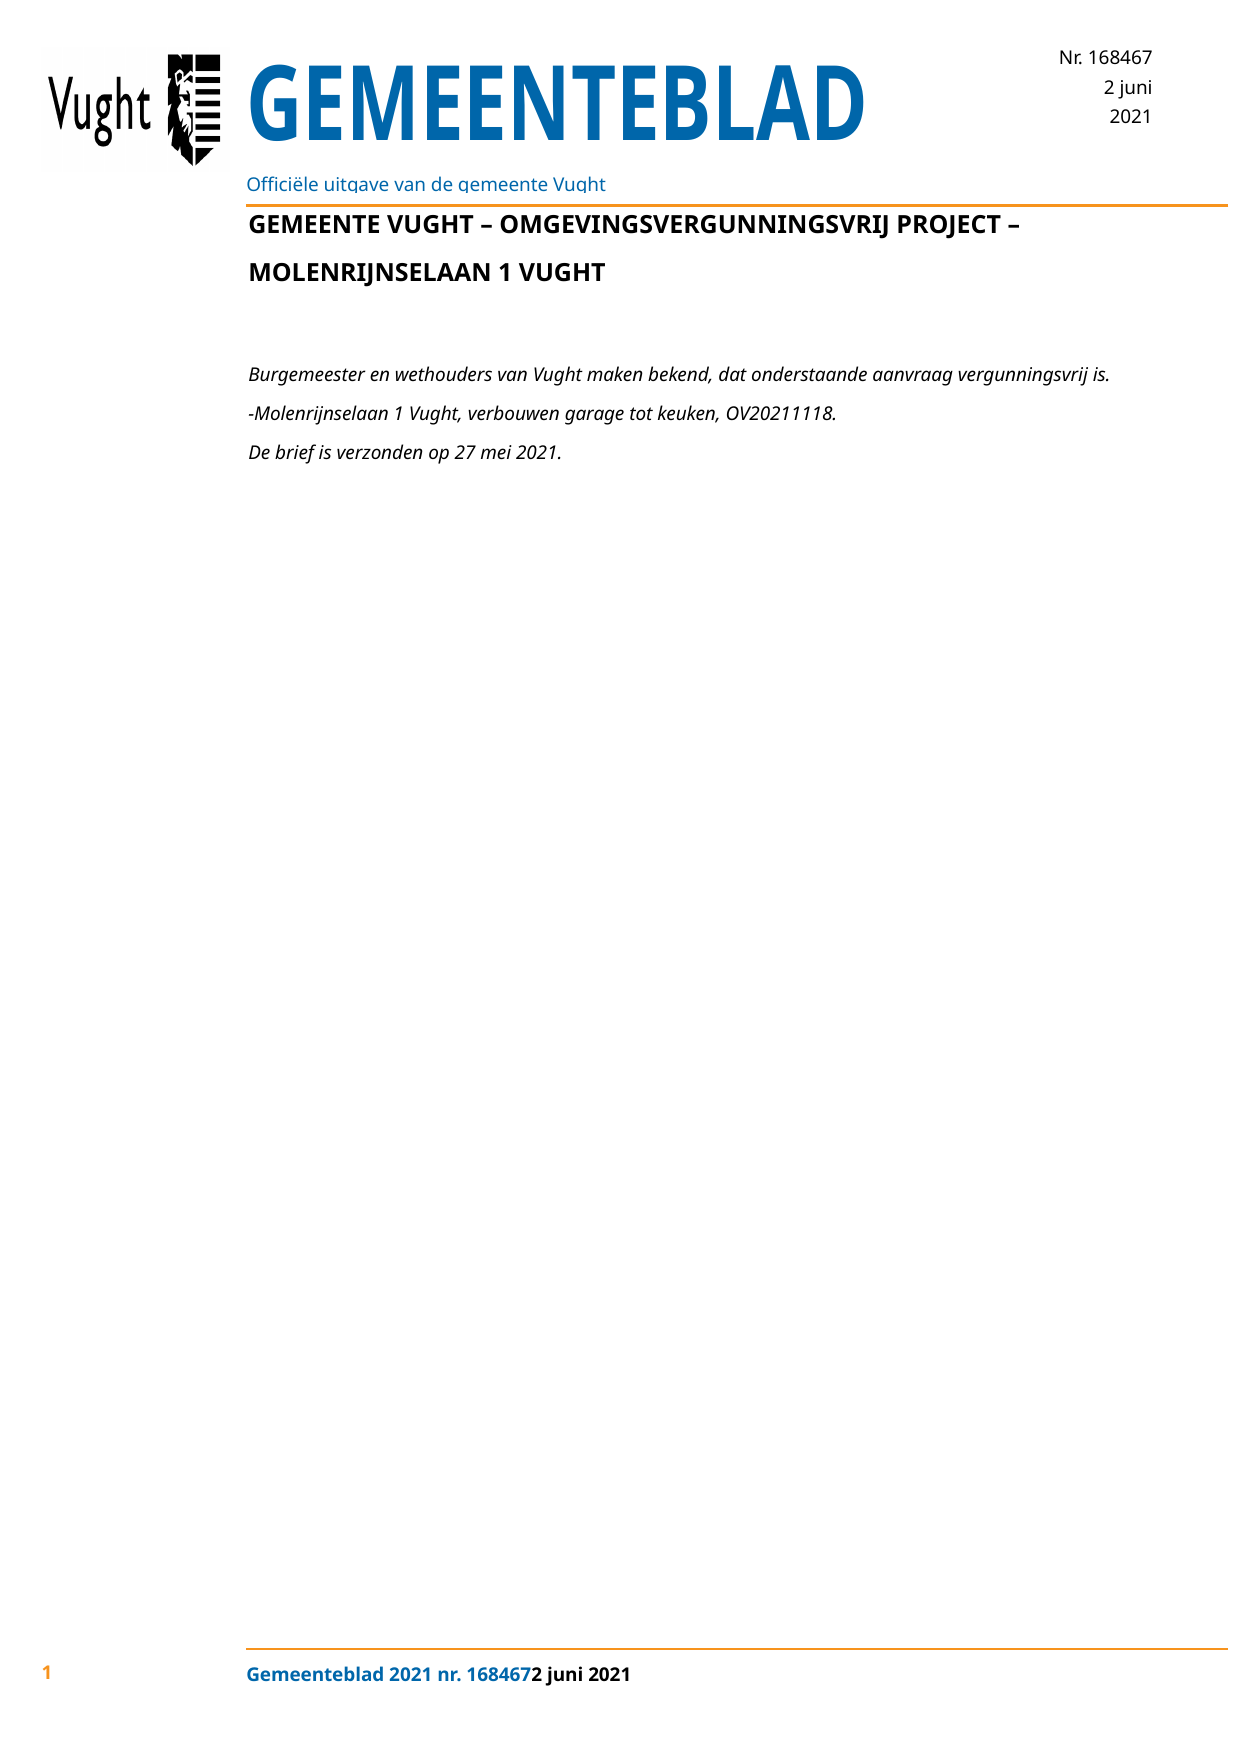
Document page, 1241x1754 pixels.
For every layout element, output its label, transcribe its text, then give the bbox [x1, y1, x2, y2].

text De brief is verzonden op 27 mei 2021. [248, 439, 1152, 465]
text -Molenrijnselaan 1 Vught, verbouwen garage tot keuken, OV20211118. [248, 400, 1152, 426]
text GEMEENTE VUGHT – OMGEVINGSVERGUNNINGSVRIJ PROJECT –MOLENRIJNSELAAN 1 VUGHT [248, 207, 1152, 288]
picture [41, 47, 231, 172]
text Burgemeester en wethouders van Vught maken bekend, dat onderstaande aanvraag vergunningsvrij is. [248, 361, 1152, 387]
